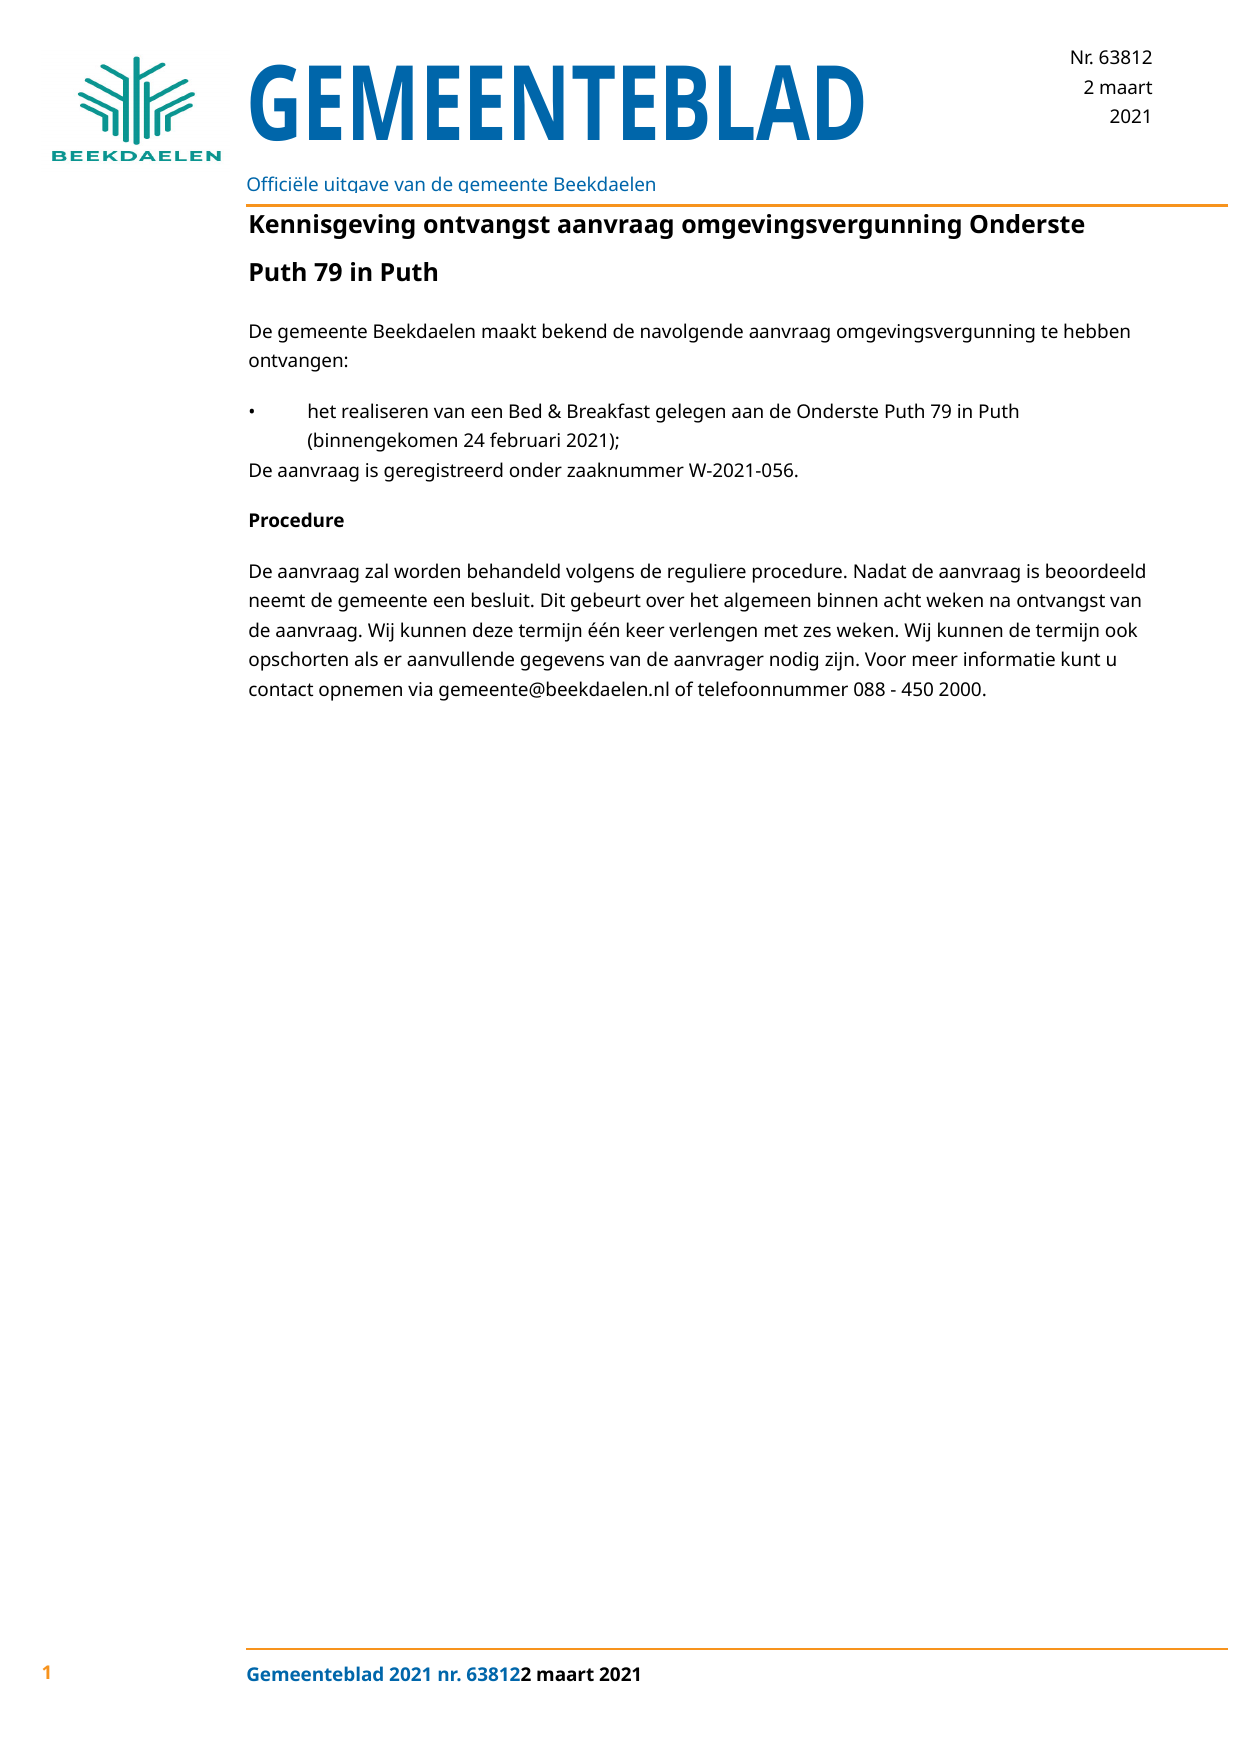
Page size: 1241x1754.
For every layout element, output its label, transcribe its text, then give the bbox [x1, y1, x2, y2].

text De aanvraag zal worden behandeld volgens de reguliere procedure. Nadat de aanvraag is beoordeeld neemt de gemeente een besluit. Dit gebeurt over het algemeen binnen acht weken na ontvangst van de aanvraag. Wij kunnen deze termijn één keer verlengen met zes weken. Wij kunnen de termijn ook opschorten als er aanvullende gegevens van de aanvrager nodig zijn. Voor meer informatie kunt u contact opnemen via gemeente@beekdaelen.nl of telefoonnummer 088 - 450 2000. [248, 558, 1152, 702]
list het realiseren van een Bed & Breakfast gelegen aan de Onderste Puth 79 in Puth (binnengekomen 24 februari 2021); [248, 398, 1152, 453]
text De aanvraag is geregistreerd onder zaaknummer W-2021-056. [248, 457, 1152, 483]
text Procedure [248, 507, 1152, 533]
picture [41, 47, 231, 172]
text De gemeente Beekdaelen maakt bekend de navolgende aanvraag omgevingsvergunning te hebben ontvangen: [248, 318, 1152, 373]
text Kennisgeving ontvangst aanvraag omgevingsvergunning Onderste Puth 79 in Puth [248, 207, 1152, 288]
